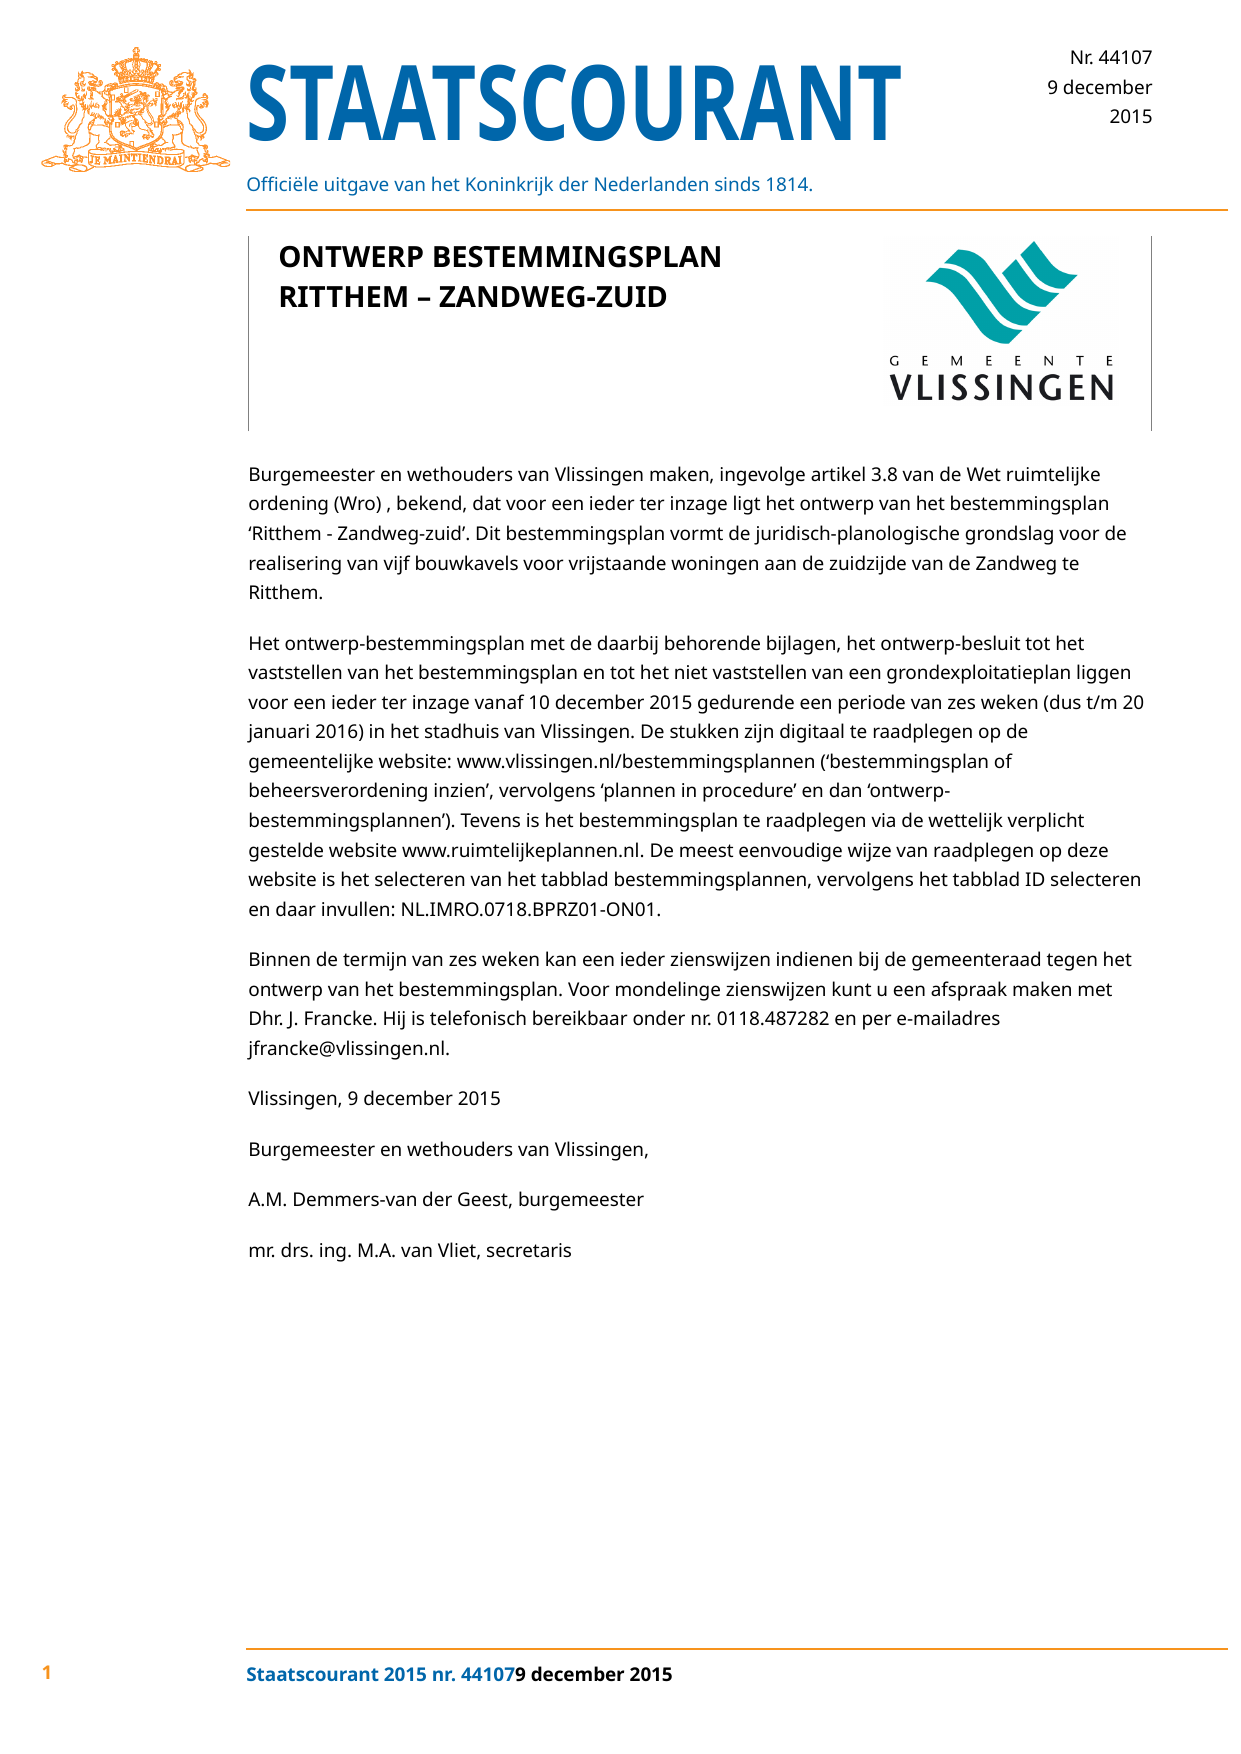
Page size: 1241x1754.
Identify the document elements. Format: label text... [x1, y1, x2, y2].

text Burgemeester en wethouders van Vlissingen maken, ingevolge artikel 3.8 van de Wet ruimtelijke ordening (Wro) , bekend, dat voor een ieder ter inzage ligt het ontwerp van het bestemmingsplan ‘Ritthem - Zandweg-zuid’. Dit bestemmingsplan vormt de juridisch-planologische grondslag voor de realisering van vijf bouwkavels voor vrijstaande woningen aan de zuidzijde van de Zandweg te Ritthem. [248, 461, 1152, 605]
text Binnen de termijn van zes weken kan een ieder zienswijzen indienen bij de gemeenteraad tegen het ontwerp van het bestemmingsplan. Voor mondelinge zienswijzen kunt u een afspraak maken met Dhr. J. Francke. Hij is telefonisch bereikbaar onder nr. 0118.487282 en per e-mailadres jfrancke@vlissingen.nl. [248, 946, 1152, 1061]
text A.M. Demmers-van der Geest, burgemeester [248, 1186, 1152, 1212]
picture [41, 47, 231, 172]
text Het ontwerp-bestemmingsplan met de daarbij behorende bijlagen, het ontwerp-besluit tot het vaststellen van het bestemmingsplan en tot het niet vaststellen van een grondexploitatieplan liggen voor een ieder ter inzage vanaf 10 december 2015 gedurende een periode van zes weken (dus t/m 20 januari 2016) in het stadhuis van Vlissingen. De stukken zijn digitaal te raadplegen op de gemeentelijke website: www.vlissingen.nl/bestemmingsplannen (‘bestemmingsplan of beheersverordening inzien’, vervolgens ‘plannen in procedure’ en dan ‘ontwerp-bestemmingsplannen’). Tevens is het bestemmingsplan te raadplegen via de wettelijk verplicht gestelde website www.ruimtelijkeplannen.nl. De meest eenvoudige wijze van raadplegen op deze website is het selecteren van het tabblad bestemmingsplannen, vervolgens het tabblad ID selecteren en daar invullen: NL.IMRO.0718.BPRZ01-ON01. [248, 630, 1152, 922]
table_header [850, 236, 1151, 431]
text Burgemeester en wethouders van Vlissingen, [248, 1136, 1152, 1162]
text Vlissingen, 9 december 2015 [248, 1086, 1152, 1111]
text mr. drs. ing. M.A. van Vliet, secretaris [248, 1237, 1152, 1262]
table_header ONTWERP BESTEMMINGSPLAN RITTHEM – ZANDWEG-ZUID [249, 236, 850, 431]
picture [882, 236, 1119, 406]
